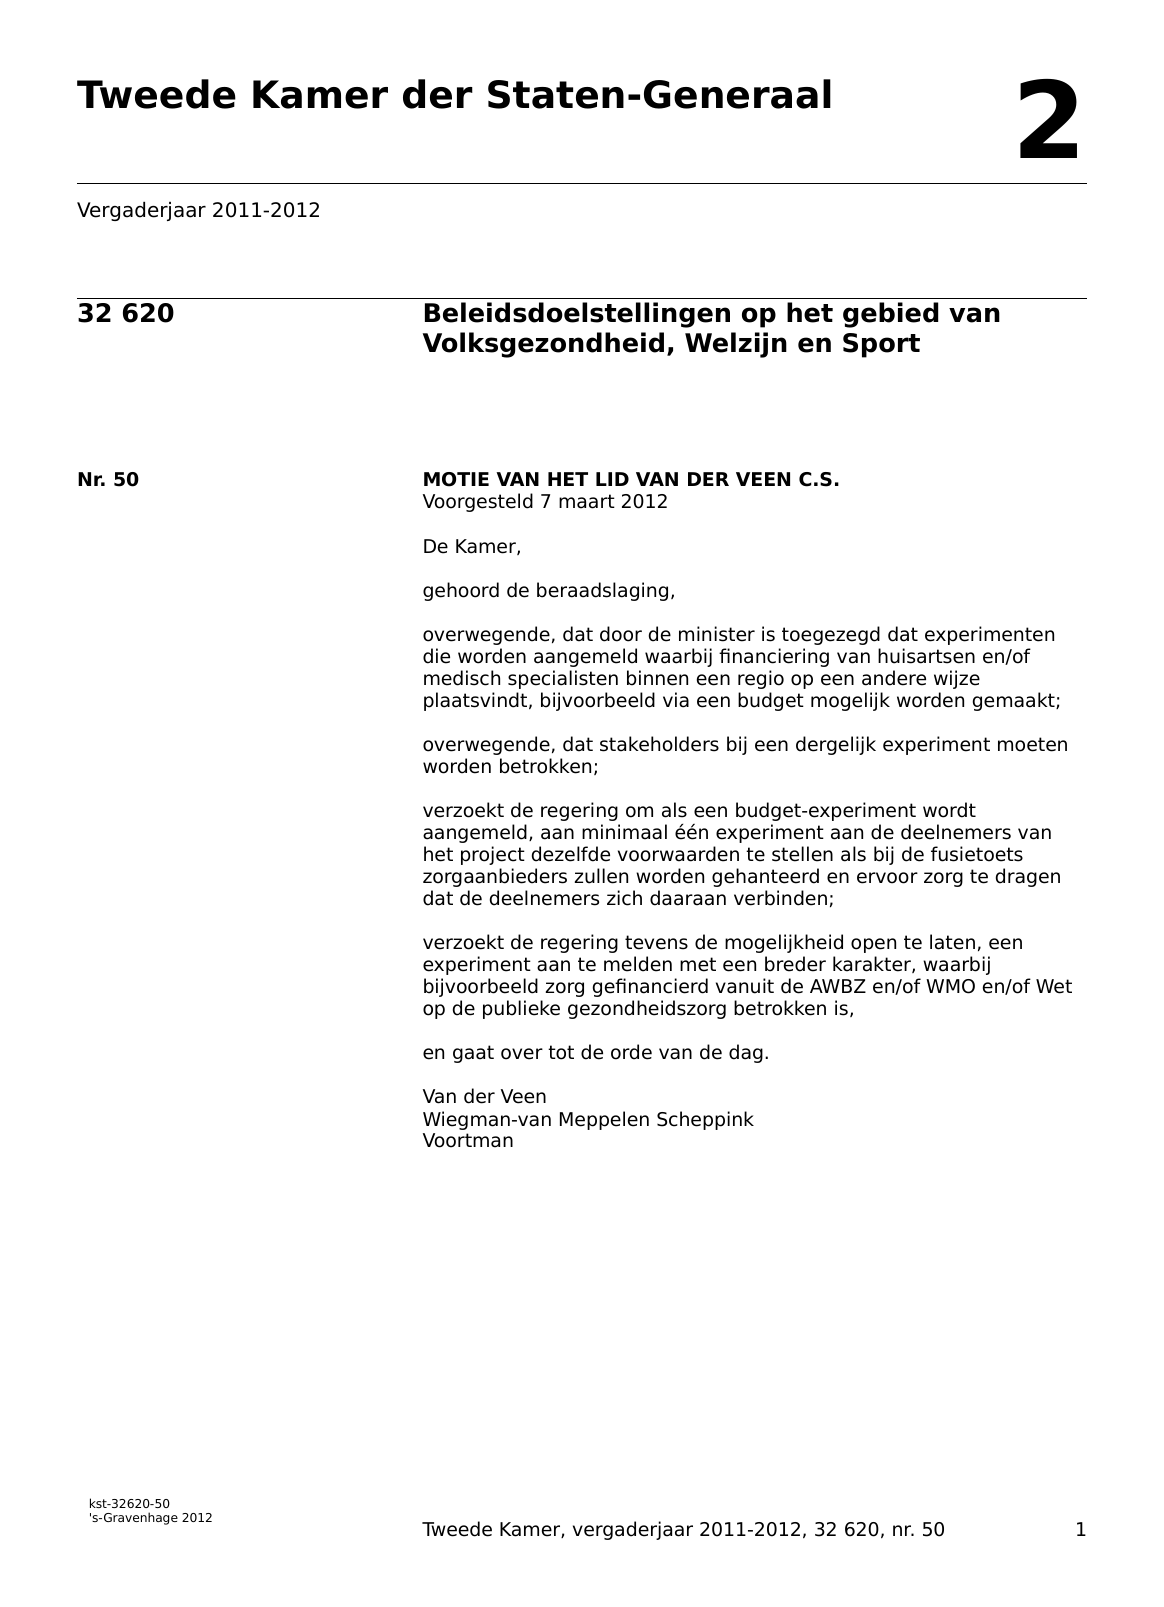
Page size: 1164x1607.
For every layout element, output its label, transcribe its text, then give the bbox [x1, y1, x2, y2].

text Voortman [422, 1130, 1087, 1152]
table_cell Vergaderjaar 2011-2012 [77, 184, 1087, 298]
text overwegende, dat door de minister is toegezegd dat experimenten die worden aangemeld waarbij financiering van huisartsen en/of medisch specialisten binnen een regio op een andere wijze plaatsvindt, bijvoorbeeld via een budget mogelijk worden gemaakt; [422, 624, 1087, 712]
text overwegende, dat stakeholders bij een dergelijk experiment moeten worden betrokken; [422, 734, 1087, 778]
subtitle 32 620 Beleidsdoelstellingen op het gebied van Volksgezondheid, Welzijn en Sport [77, 299, 1087, 358]
text Voorgesteld 7 maart 2012 [422, 491, 1087, 513]
table_header Tweede Kamer der Staten-Generaal [77, 59, 886, 183]
subtitle Nr. 50 MOTIE VAN HET LID VAN DER VEEN C.S. [77, 469, 1087, 491]
text kst-32620-50 [88, 1497, 323, 1511]
text 's-Gravenhage 2012 [88, 1511, 323, 1525]
text Van der Veen [422, 1086, 1087, 1108]
text Wiegman-van Meppelen Scheppink [422, 1108, 1087, 1130]
text De Kamer, [422, 536, 1087, 557]
text en gaat over tot de orde van de dag. [422, 1042, 1087, 1064]
table_header 2 [886, 59, 1087, 183]
text verzoekt de regering tevens de mogelijkheid open te laten, een experiment aan te melden met een breder karakter, waarbij bijvoorbeeld zorg gefinancierd vanuit de AWBZ en/of WMO en/of Wet op de publieke gezondheidszorg betrokken is, [422, 932, 1087, 1020]
text verzoekt de regering om als een budget-experiment wordt aangemeld, aan minimaal één experiment aan de deelnemers van het project dezelfde voorwaarden te stellen als bij de fusietoets zorgaanbieders zullen worden gehanteerd en ervoor zorg te dragen dat de deelnemers zich daaraan verbinden; [422, 800, 1087, 910]
text gehoord de beraadslaging, [422, 580, 1087, 602]
